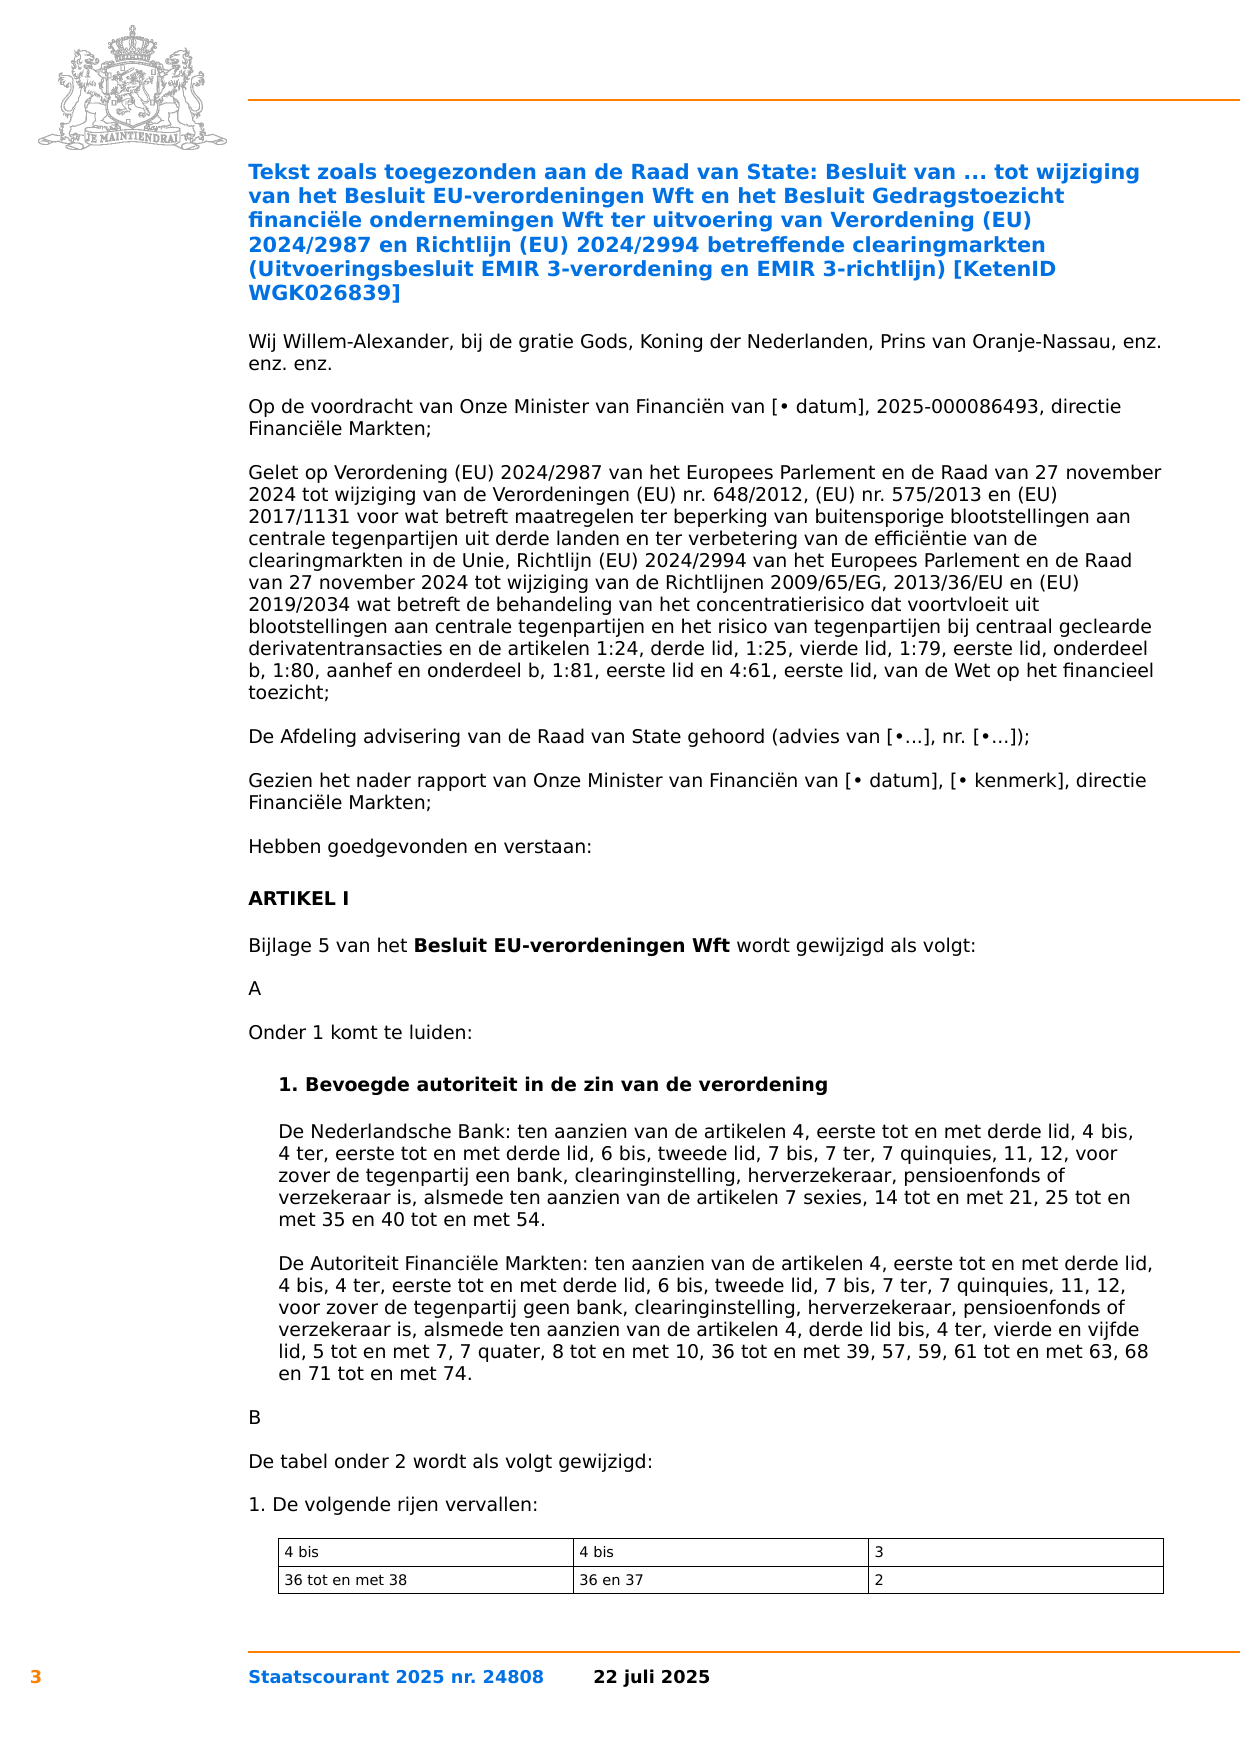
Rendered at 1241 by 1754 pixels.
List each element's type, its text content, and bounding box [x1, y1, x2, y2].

text De Autoriteit Financiële Markten: ten aanzien van de artikelen 4, eerste tot en met derde lid, 4 bis, 4 ter, eerste tot en met derde lid, 6 bis, tweede lid, 7 bis, 7 ter, 7 quinquies, 11, 12, voor zover de tegenpartij geen bank, clearinginstelling, herverzekeraar, pensioenfonds of verzekeraar is, alsmede ten aanzien van de artikelen 4, derde lid bis, 4 ter, vierde en vijfde lid, 5 tot en met 7, 7 quater, 8 tot en met 10, 36 tot en met 39, 57, 59, 61 tot en met 63, 68 en 71 tot en met 74. [278, 1253, 1163, 1385]
text Onder 1 komt te luiden: [248, 1022, 1163, 1044]
text Gelet op Verordening (EU) 2024/2987 van het Europees Parlement en de Raad van 27 november 2024 tot wijziging van de Verordeningen (EU) nr. 648/2012, (EU) nr. 575/2013 en (EU) 2017/1131 voor wat betreft maatregelen ter beperking van buitensporige blootstellingen aan centrale tegenpartijen uit derde landen en ter verbetering van de efficiëntie van de clearingmarkten in de Unie, Richtlijn (EU) 2024/2994 van het Europees Parlement en de Raad van 27 november 2024 tot wijziging van de Richtlijnen 2009/65/EG, 2013/36/EU en (EU) 2019/2034 wat betreft de behandeling van het concentratierisico dat voortvloeit uit blootstellingen aan centrale tegenpartijen en het risico van tegenpartijen bij centraal geclearde derivatentransacties en de artikelen 1:24, derde lid, 1:25, vierde lid, 1:79, eerste lid, onderdeel b, 1:80, aanhef en onderdeel b, 1:81, eerste lid en 4:61, eerste lid, van de Wet op het financieel toezicht; [248, 462, 1163, 704]
picture [38, 25, 227, 150]
table_header 4 bis [574, 1539, 868, 1566]
table_cell 36 tot en met 38 [279, 1567, 573, 1593]
table_header 4 bis [279, 1539, 573, 1566]
text Op de voordracht van Onze Minister van Financiën van [• datum], 2025-000086493, directie Financiële Markten; [248, 396, 1163, 440]
text Gezien het nader rapport van Onze Minister van Financiën van [• datum], [• kenmerk], directie Financiële Markten; [248, 770, 1163, 814]
text 1. De volgende rijen vervallen: [248, 1494, 1163, 1516]
subtitle ARTIKEL I [248, 887, 1163, 909]
text De tabel onder 2 wordt als volgt gewijzigd: [248, 1451, 1163, 1472]
text Bijlage 5 van het Besluit EU-verordeningen Wft wordt gewijzigd als volgt: [248, 934, 1163, 956]
text A [248, 978, 1163, 1000]
text De Afdeling advisering van de Raad van State gehoord (advies van [•...], nr. [•...]); [248, 726, 1163, 748]
subtitle Tekst zoals toegezonden aan de Raad van State: Besluit van ... tot wijziging van het Besluit EU-verordeningen Wft en het Besluit Gedragstoezicht financiële ondernemingen Wft ter uitvoering van Verordening (EU) 2024/2987 en Richtlijn (EU) 2024/2994 betreffende clearingmarkten (Uitvoeringsbesluit EMIR 3-verordening en EMIR 3-richtlijn) [KetenID WGK026839] [248, 160, 1163, 306]
table_header 3 [869, 1539, 1163, 1566]
subtitle 1. Bevoegde autoriteit in de zin van de verordening [278, 1074, 1163, 1096]
table_cell 2 [869, 1567, 1163, 1593]
table_cell 36 en 37 [574, 1567, 868, 1593]
text Wij Willem-Alexander, bij de gratie Gods, Koning der Nederlanden, Prins van Oranje-Nassau, enz. enz. enz. [248, 331, 1163, 374]
text De Nederlandsche Bank: ten aanzien van de artikelen 4, eerste tot en met derde lid, 4 bis, 4 ter, eerste tot en met derde lid, 6 bis, tweede lid, 7 bis, 7 ter, 7 quinquies, 11, 12, voor zover de tegenpartij een bank, clearinginstelling, herverzekeraar, pensioenfonds of verzekeraar is, alsmede ten aanzien van de artikelen 7 sexies, 14 tot en met 21, 25 tot en met 35 en 40 tot en met 54. [278, 1121, 1163, 1231]
text Hebben goedgevonden en verstaan: [248, 836, 1163, 857]
text B [248, 1407, 1163, 1429]
